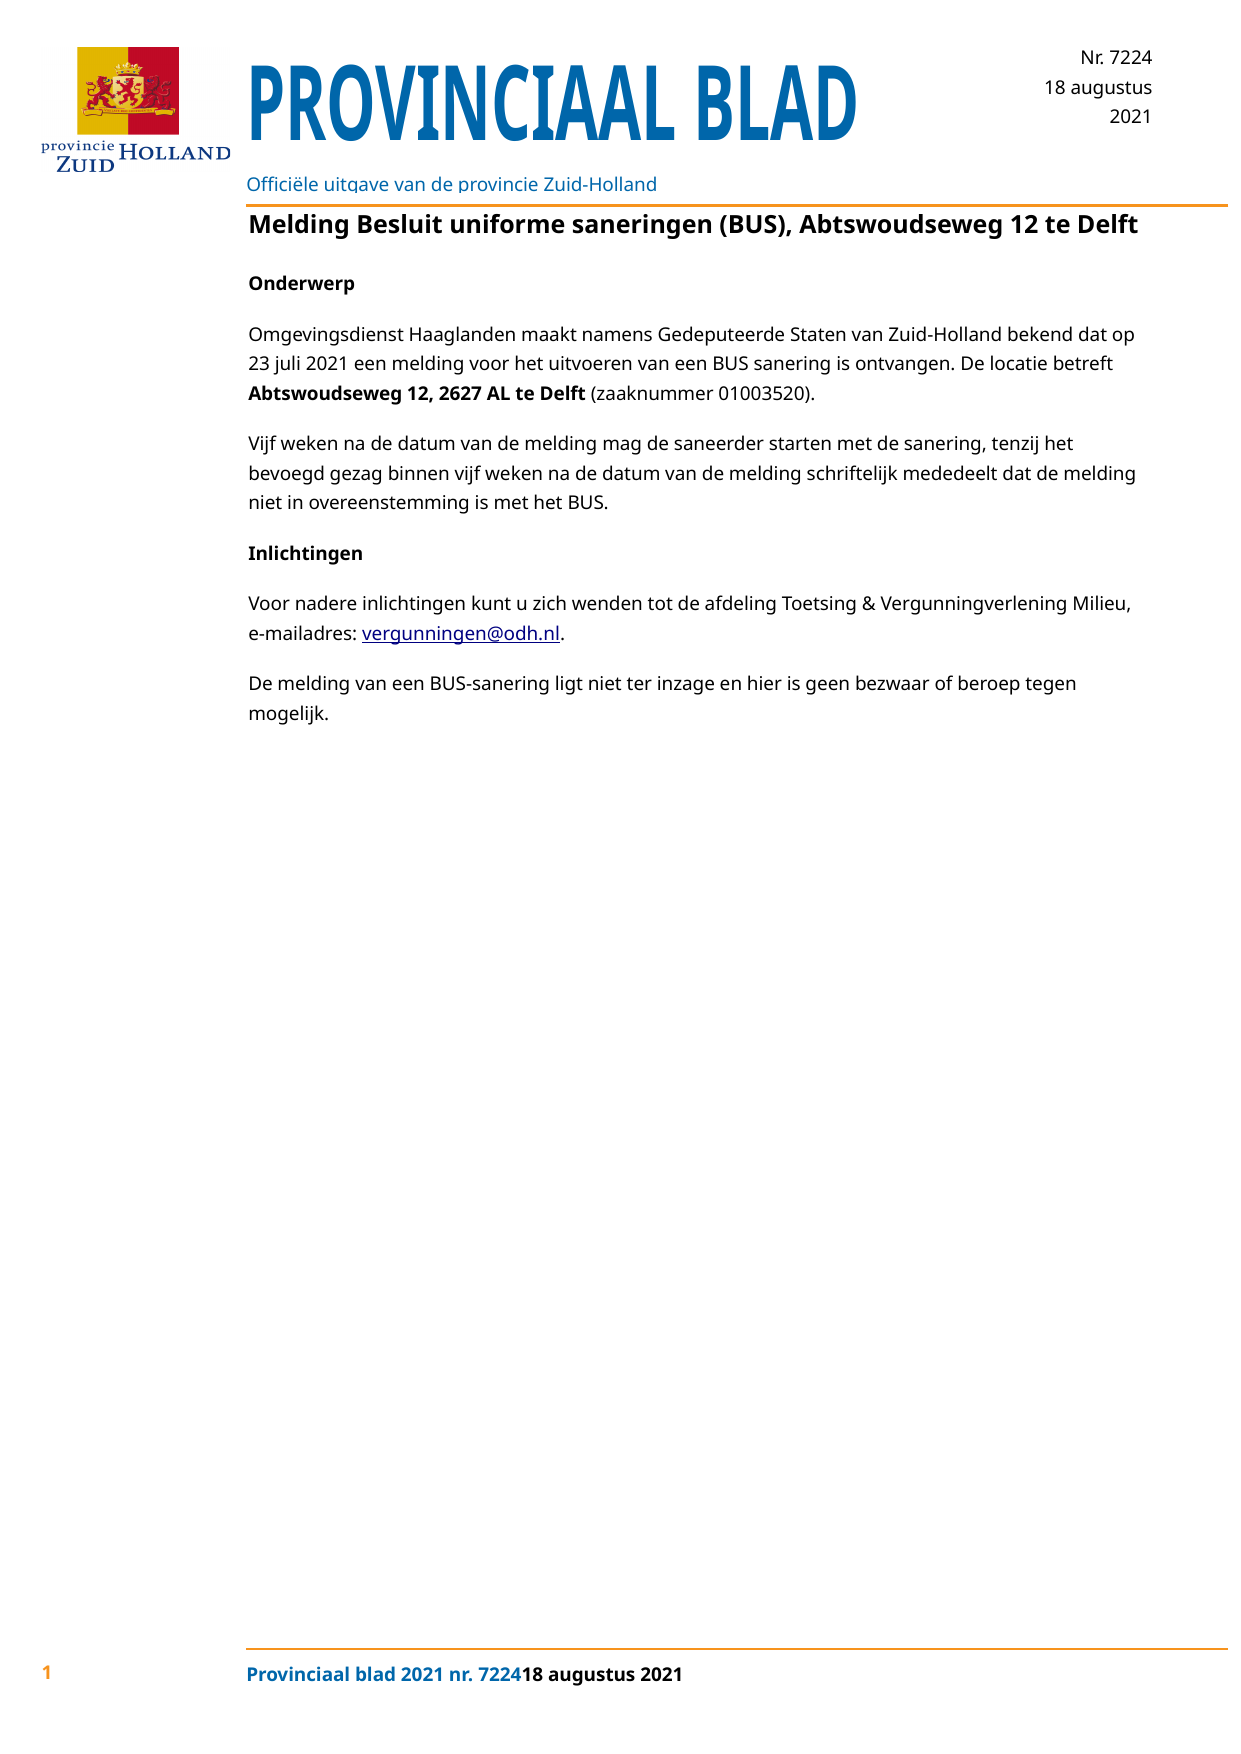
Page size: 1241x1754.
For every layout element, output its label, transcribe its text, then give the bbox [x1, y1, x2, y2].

text De melding van een BUS-sanering ligt niet ter inzage en hier is geen bezwaar of beroep tegen mogelijk. [248, 670, 1152, 726]
text Voor nadere inlichtingen kunt u zich wenden tot de afdeling Toetsing & Vergunningverlening Milieu, e-mailadres: vergunningen@odh.nl. [248, 590, 1152, 646]
text Omgevingsdienst Haaglanden maakt namens Gedeputeerde Staten van Zuid-Holland bekend dat op 23 juli 2021 een melding voor het uitvoeren van een BUS sanering is ontvangen. De locatie betreft Abtswoudseweg 12, 2627 AL te Delft (zaaknummer 01003520). [248, 321, 1152, 406]
text Onderwerp [248, 270, 1152, 296]
text Melding Besluit uniforme saneringen (BUS), Abtswoudseweg 12 te Delft [248, 207, 1152, 241]
text Vijf weken na de datum van de melding mag de saneerder starten met de sanering, tenzij het bevoegd gezag binnen vijf weken na de datum van de melding schriftelijk mededeelt dat de melding niet in overeenstemming is met het BUS. [248, 430, 1152, 515]
picture [41, 47, 231, 172]
text Inlichtingen [248, 540, 1152, 566]
